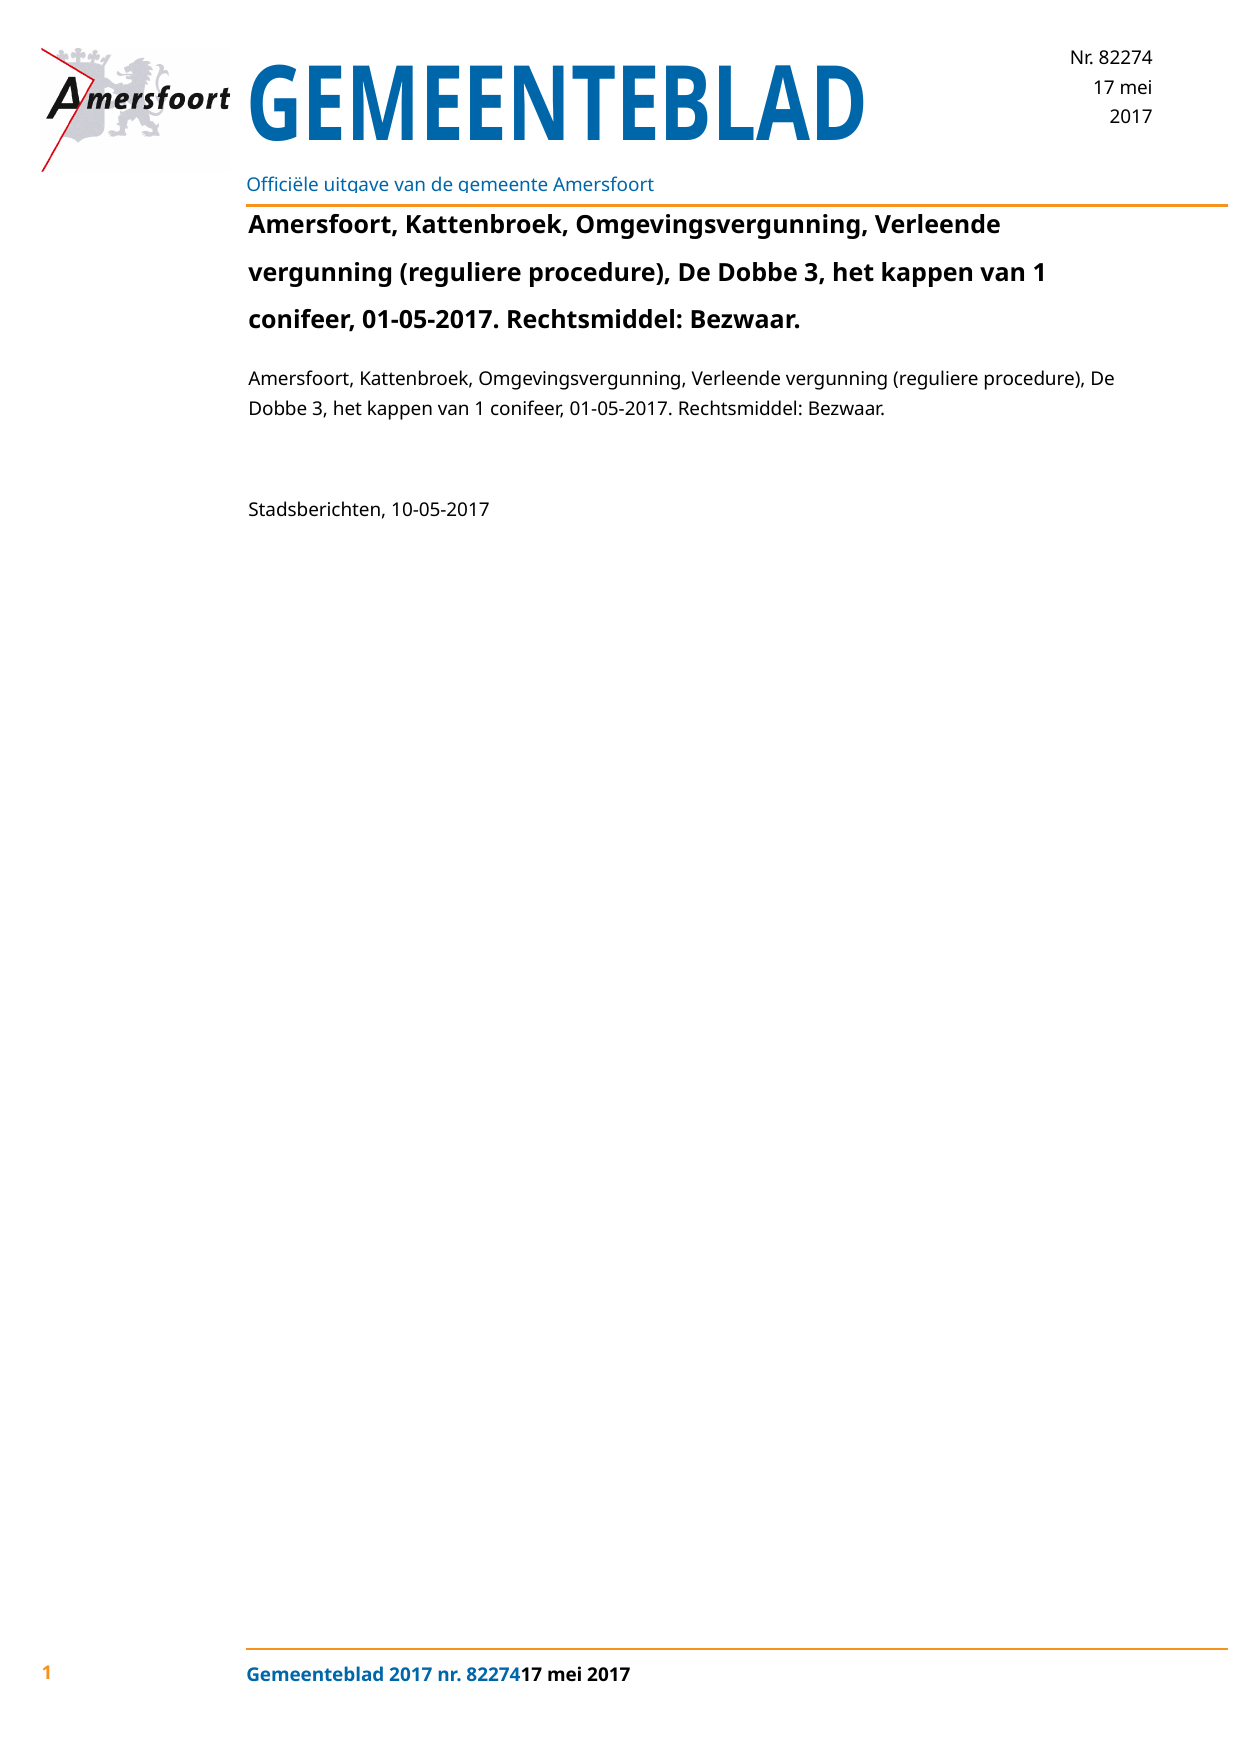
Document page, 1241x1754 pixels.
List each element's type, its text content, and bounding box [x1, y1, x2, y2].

picture [41, 47, 231, 172]
text Amersfoort, Kattenbroek, Omgevingsvergunning, Verleende vergunning (reguliere procedure), De Dobbe 3, het kappen van 1 conifeer, 01-05-2017. Rechtsmiddel: Bezwaar. [248, 366, 1152, 421]
text Stadsberichten, 10-05-2017 [248, 496, 1152, 522]
text Amersfoort, Kattenbroek, Omgevingsvergunning, Verleende vergunning (reguliere procedure), De Dobbe 3, het kappen van 1 conifeer, 01-05-2017. Rechtsmiddel: Bezwaar. [248, 207, 1152, 336]
